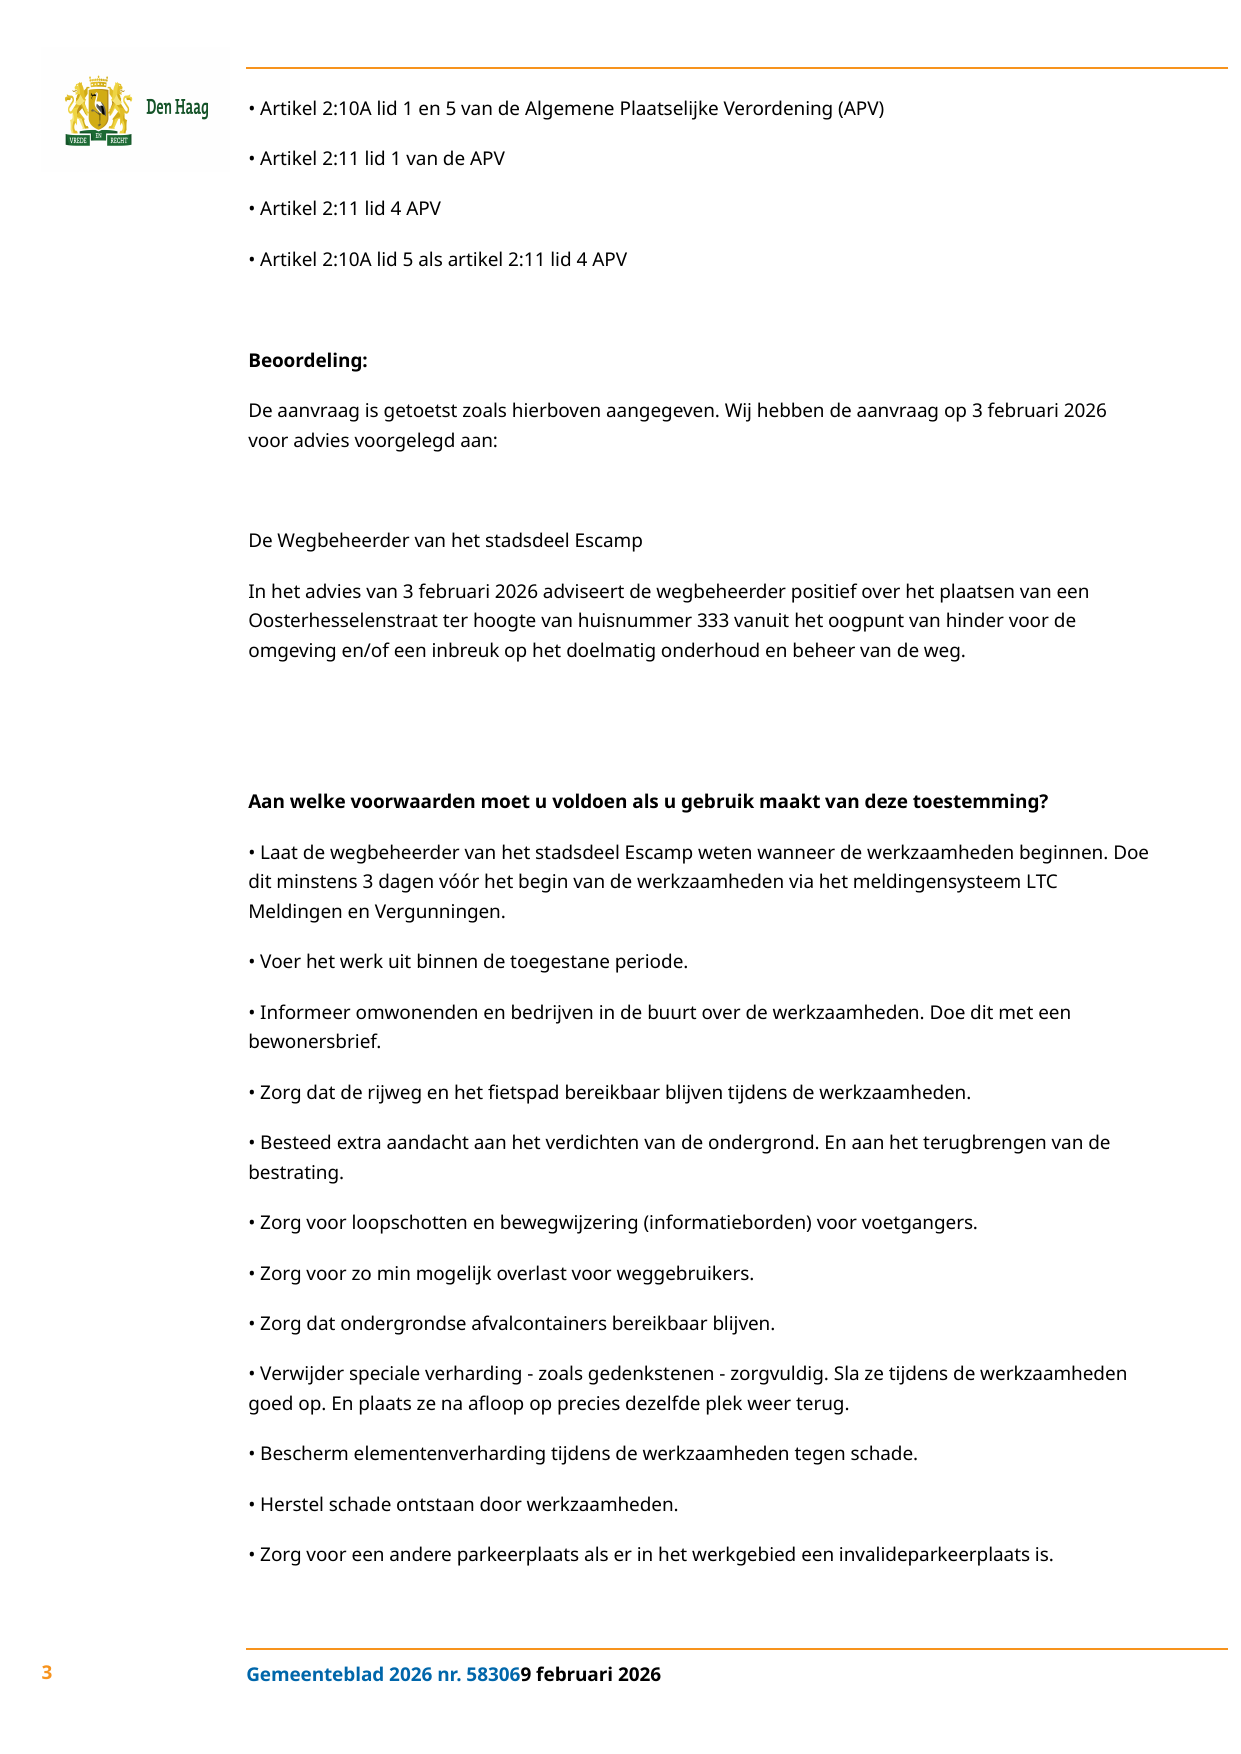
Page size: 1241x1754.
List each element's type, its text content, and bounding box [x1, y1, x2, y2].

text • Zorg voor zo min mogelijk overlast voor weggebruikers. [248, 1260, 1152, 1286]
text • Zorg dat ondergrondse afvalcontainers bereikbaar blijven. [248, 1310, 1152, 1336]
text • Herstel schade ontstaan door werkzaamheden. [248, 1491, 1152, 1517]
picture [41, 47, 231, 172]
text Beoordeling: [248, 347, 1152, 373]
text • Artikel 2:11 lid 1 van de APV [248, 145, 1152, 171]
text Aan welke voorwaarden moet u voldoen als u gebruik maakt van deze toestemming? [248, 788, 1152, 814]
text • Informeer omwonenden en bedrijven in de buurt over de werkzaamheden. Doe dit met een bewonersbrief. [248, 999, 1152, 1054]
text • Artikel 2:10A lid 5 als artikel 2:11 lid 4 APV [248, 246, 1152, 272]
text • Zorg voor loopschotten en bewegwijzering (informatieborden) voor voetgangers. [248, 1209, 1152, 1235]
text • Artikel 2:10A lid 1 en 5 van de Algemene Plaatselijke Verordening (APV) [248, 95, 1152, 121]
text • Zorg voor een andere parkeerplaats als er in het werkgebied een invalideparkeerplaats is. [248, 1541, 1152, 1567]
text De Wegbeheerder van het stadsdeel Escamp [248, 528, 1152, 553]
text • Bescherm elementenverharding tijdens de werkzaamheden tegen schade. [248, 1441, 1152, 1466]
text • Laat de wegbeheerder van het stadsdeel Escamp weten wanneer de werkzaamheden beginnen. Doe dit minstens 3 dagen vóór het begin van de werkzaamheden via het meldingensysteem LTC Meldingen en Vergunningen. [248, 839, 1152, 924]
text • Besteed extra aandacht aan het verdichten van de ondergrond. En aan het terugbrengen van de bestrating. [248, 1129, 1152, 1185]
text • Zorg dat de rijweg en het fietspad bereikbaar blijven tijdens de werkzaamheden. [248, 1079, 1152, 1105]
text • Verwijder speciale verharding - zoals gedenkstenen - zorgvuldig. Sla ze tijdens de werkzaamheden goed op. En plaats ze na afloop op precies dezelfde plek weer terug. [248, 1361, 1152, 1416]
text • Artikel 2:11 lid 4 APV [248, 196, 1152, 221]
text In het advies van 3 februari 2026 adviseert de wegbeheerder positief over het plaatsen van een Oosterhesselenstraat ter hoogte van huisnummer 333 vanuit het oogpunt van hinder voor de omgeving en/of een inbreuk op het doelmatig onderhoud en beheer van de weg. [248, 578, 1152, 663]
text • Voer het werk uit binnen de toegestane periode. [248, 948, 1152, 974]
text De aanvraag is getoetst zoals hierboven aangegeven. Wij hebben de aanvraag op 3 februari 2026 voor advies voorgelegd aan: [248, 397, 1152, 453]
